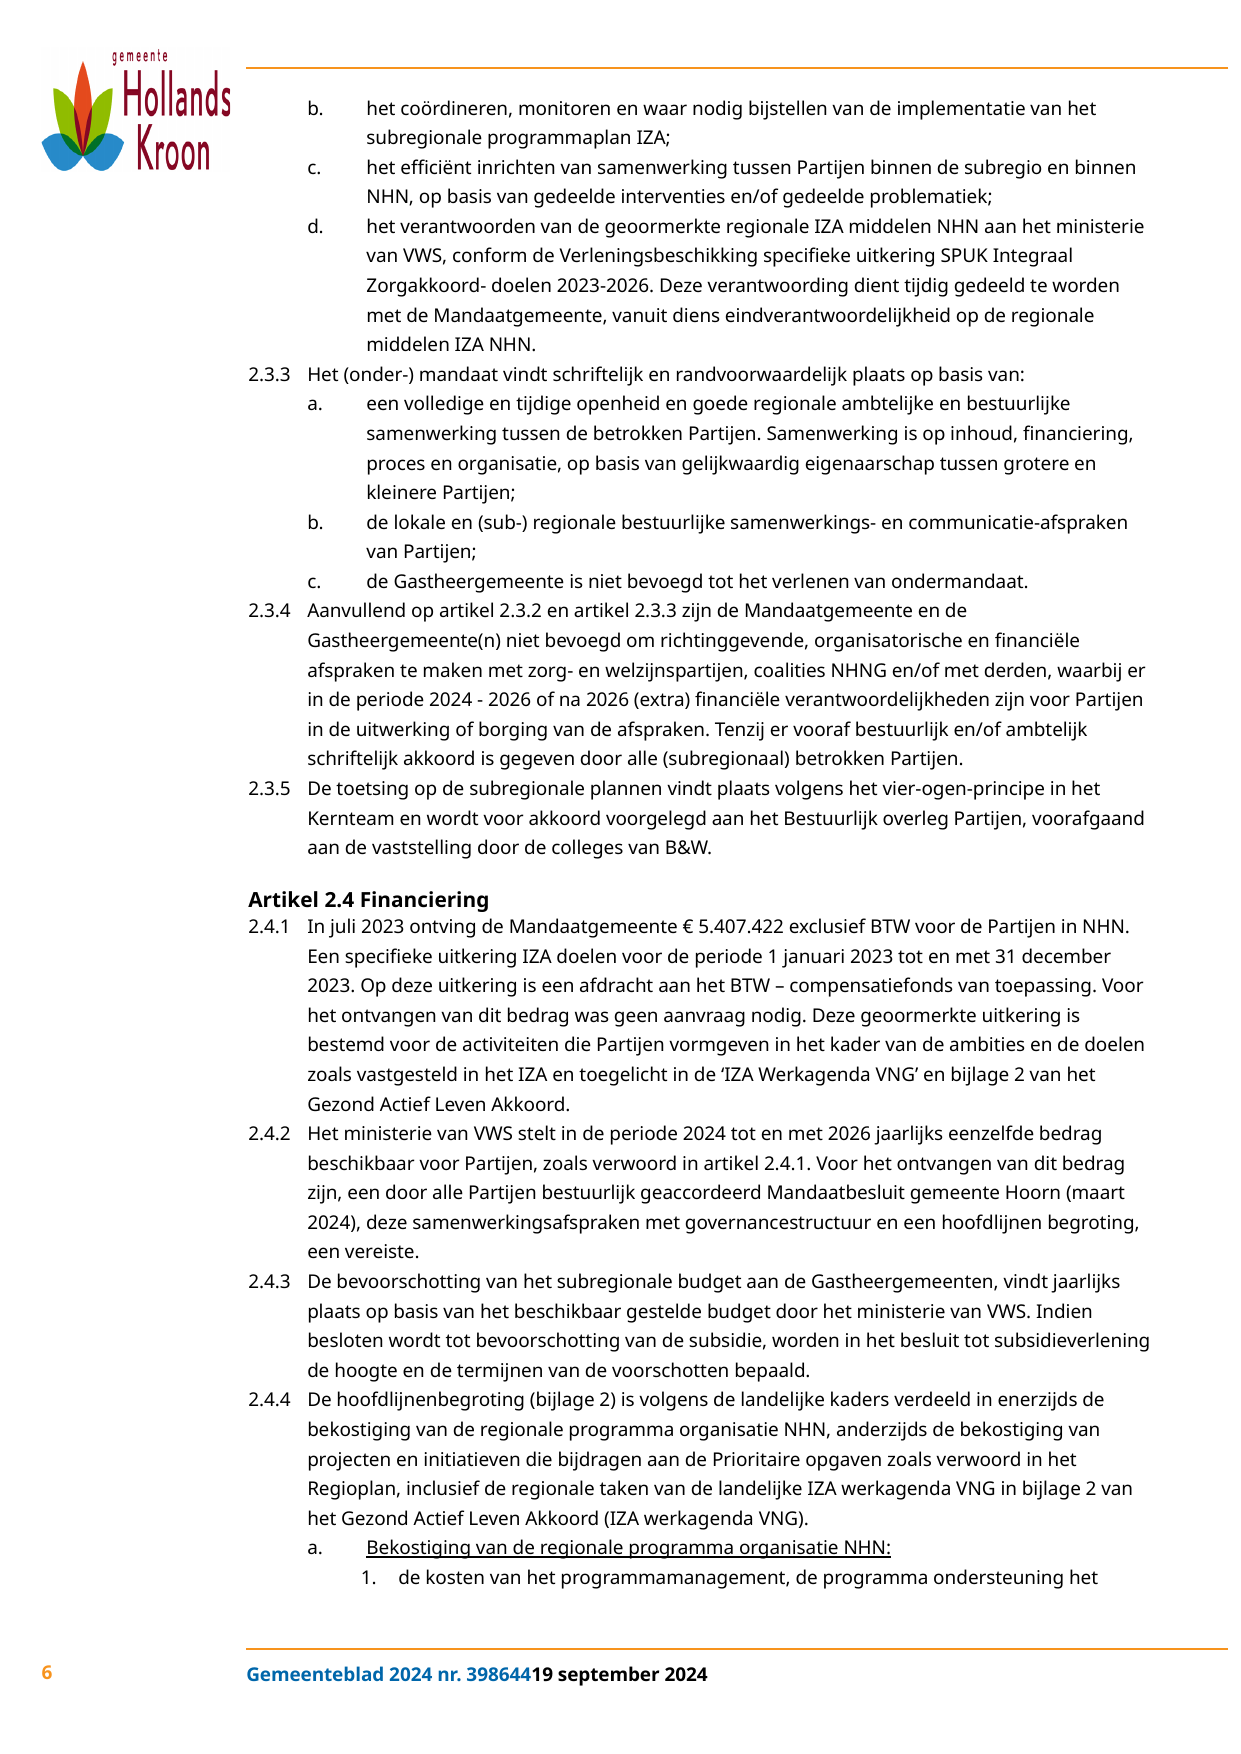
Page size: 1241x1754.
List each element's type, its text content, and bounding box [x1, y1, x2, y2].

picture [41, 47, 231, 172]
list het efficiënt inrichten van samenwerking tussen Partijen binnen de subregio en binnen NHN, op basis van gedeelde interventies en/of gedeelde problematiek; [307, 154, 1152, 209]
list Het (onder-) mandaat vindt schriftelijk en randvoorwaardelijk plaats op basis van: [248, 361, 1152, 387]
list de lokale en (sub-) regionale bestuurlijke samenwerkings- en communicatie-afspraken van Partijen; [307, 509, 1152, 564]
list Aanvullend op artikel 2.3.2 en artikel 2.3.3 zijn de Mandaatgemeente en de Gastheergemeente(n) niet bevoegd om richtinggevende, organisatorische en financiële afspraken te maken met zorg- en welzijnspartijen, coalities NHNG en/of met derden, waarbij er in de periode 2024 - 2026 of na 2026 (extra) financiële verantwoordelijkheden zijn voor Partijen in de uitwerking of borging van de afspraken. Tenzij er vooraf bestuurlijk en/of ambtelijk schriftelijk akkoord is gegeven door alle (subregionaal) betrokken Partijen. [248, 598, 1152, 771]
list Bekostiging van de regionale programma organisatie NHN: [307, 1534, 1152, 1560]
list een volledige en tijdige openheid en goede regionale ambtelijke en bestuurlijke samenwerking tussen de betrokken Partijen. Samenwerking is op inhoud, financiering, proces en organisatie, op basis van gelijkwaardig eigenaarschap tussen grotere en kleinere Partijen; [307, 391, 1152, 505]
list Het ministerie van VWS stelt in de periode 2024 tot en met 2026 jaarlijks eenzelfde bedrag beschikbaar voor Partijen, zoals verwoord in artikel 2.4.1. Voor het ontvangen van dit bedrag zijn, een door alle Partijen bestuurlijk geaccordeerd Mandaatbesluit gemeente Hoorn (maart 2024), deze samenwerkingsafspraken met governancestructuur en een hoofdlijnen begroting, een vereiste. [248, 1120, 1152, 1264]
text Artikel 2.4 Financiering [248, 885, 1152, 913]
list De bevoorschotting van het subregionale budget aan de Gastheergemeenten, vindt jaarlijks plaats op basis van het beschikbaar gestelde budget door het ministerie van VWS. Indien besloten wordt tot bevoorschotting van de subsidie, worden in het besluit tot subsidieverlening de hoogte en de termijnen van de voorschotten bepaald. [248, 1268, 1152, 1383]
list In juli 2023 ontving de Mandaatgemeente € 5.407.422 exclusief BTW voor de Partijen in NHN. Een specifieke uitkering IZA doelen voor de periode 1 januari 2023 tot en met 31 december 2023. Op deze uitkering is een afdracht aan het BTW – compensatiefonds van toepassing. Voor het ontvangen van dit bedrag was geen aanvraag nodig. Deze geoormerkte uitkering is bestemd voor de activiteiten die Partijen vormgeven in het kader van de ambities en de doelen zoals vastgesteld in het IZA en toegelicht in de ‘IZA Werkagenda VNG’ en bijlage 2 van het Gezond Actief Leven Akkoord. [248, 913, 1152, 1116]
list het verantwoorden van de geoormerkte regionale IZA middelen NHN aan het ministerie van VWS, conform de Verleningsbeschikking specifieke uitkering SPUK Integraal Zorgakkoord- doelen 2023-2026. Deze verantwoording dient tijdig gedeeld te worden met de Mandaatgemeente, vanuit diens eindverantwoordelijkheid op de regionale middelen IZA NHN. [307, 213, 1152, 357]
list de kosten van het programmamanagement, de programma ondersteuning het [361, 1564, 1152, 1590]
list De toetsing op de subregionale plannen vindt plaats volgens het vier-ogen-principe in het Kernteam en wordt voor akkoord voorgelegd aan het Bestuurlijk overleg Partijen, voorafgaand aan de vaststelling door de colleges van B&W. [248, 775, 1152, 860]
list De hoofdlijnenbegroting (bijlage 2) is volgens de landelijke kaders verdeeld in enerzijds de bekostiging van de regionale programma organisatie NHN, anderzijds de bekostiging van projecten en initiatieven die bijdragen aan de Prioritaire opgaven zoals verwoord in het Regioplan, inclusief de regionale taken van de landelijke IZA werkagenda VNG in bijlage 2 van het Gezond Actief Leven Akkoord (IZA werkagenda VNG). [248, 1387, 1152, 1531]
list de Gastheergemeente is niet bevoegd tot het verlenen van ondermandaat. [307, 568, 1152, 594]
list het coördineren, monitoren en waar nodig bijstellen van de implementatie van het subregionale programmaplan IZA; [307, 95, 1152, 150]
